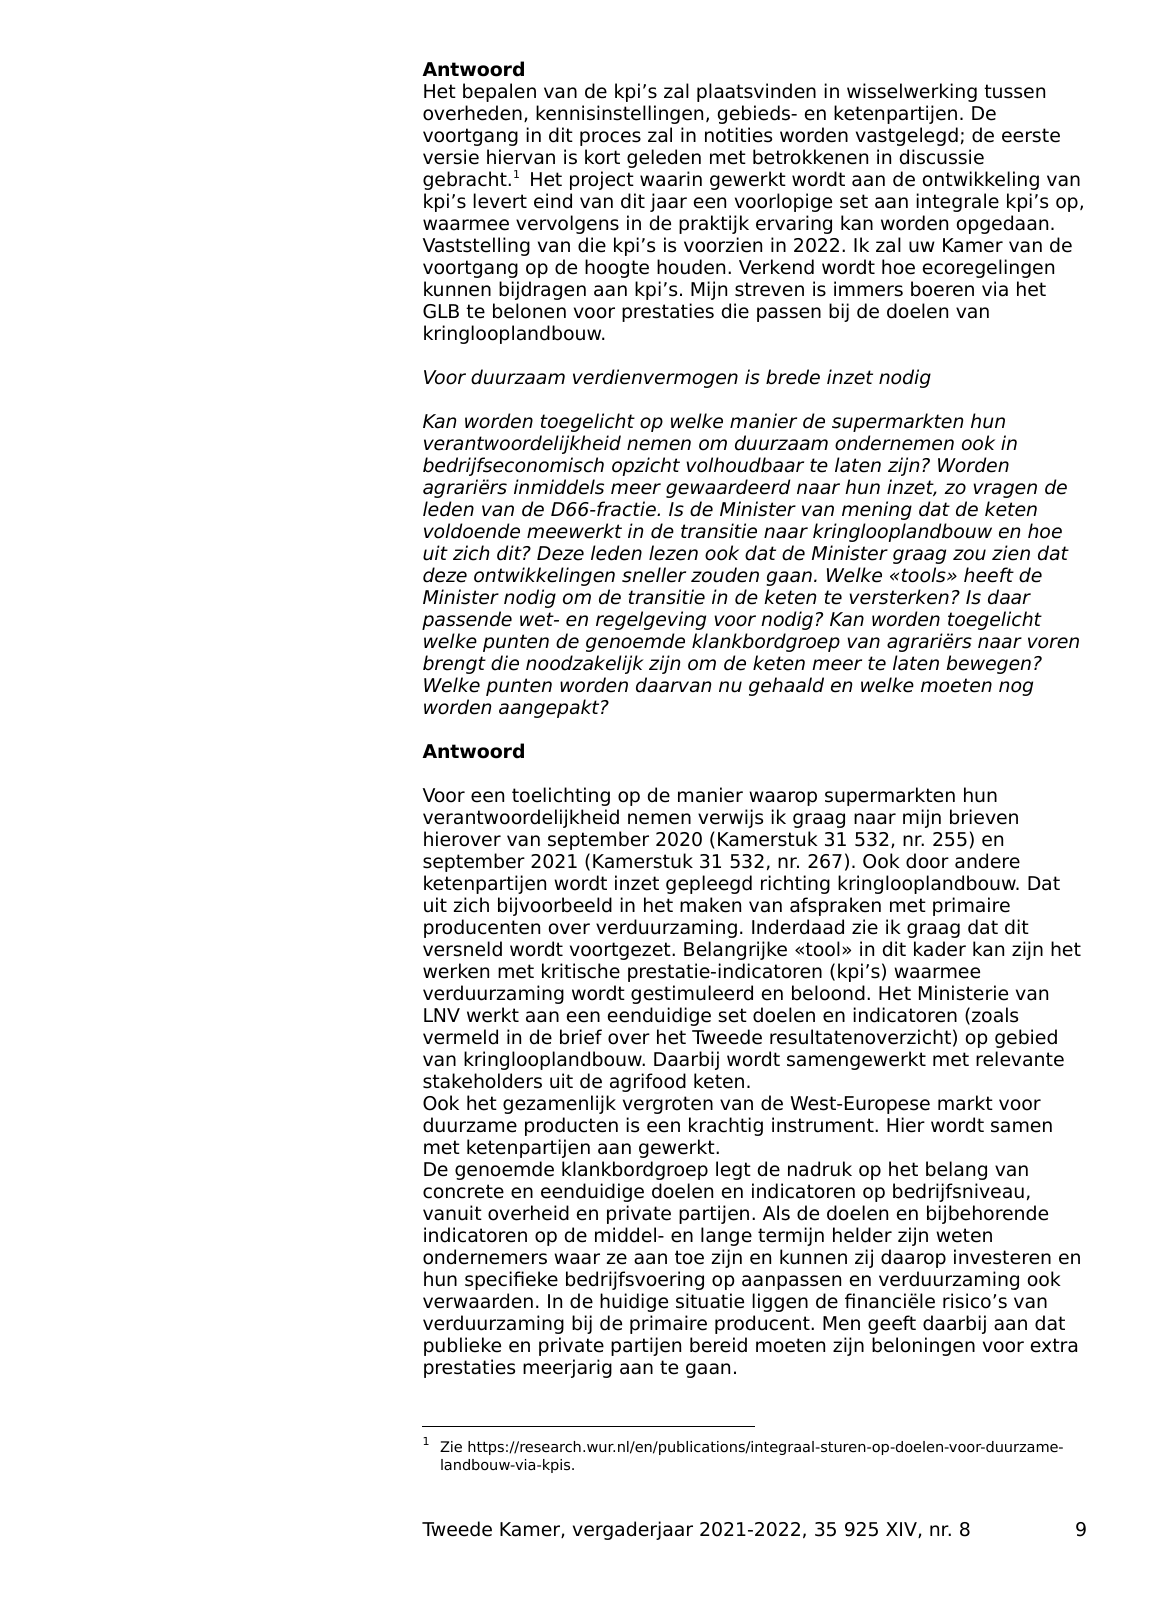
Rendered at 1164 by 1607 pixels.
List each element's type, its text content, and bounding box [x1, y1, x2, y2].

text Kan worden toegelicht op welke manier de supermarkten hun verantwoordelijkheid nemen om duurzaam ondernemen ook in bedrijfseconomisch opzicht volhoudbaar te laten zijn? Worden agrariërs inmiddels meer gewaardeerd naar hun inzet, zo vragen de leden van de D66-fractie. Is de Minister van mening dat de keten voldoende meewerkt in de transitie naar kringlooplandbouw en hoe uit zich dit? Deze leden lezen ook dat de Minister graag zou zien dat deze ontwikkelingen sneller zouden gaan. Welke «tools» heeft de Minister nodig om de transitie in de keten te versterken? Is daar passende wet- en regelgeving voor nodig? Kan worden toegelicht welke punten de genoemde klankbordgroep van agrariërs naar voren brengt die noodzakelijk zijn om de keten meer te laten bewegen? Welke punten worden daarvan nu gehaald en welke moeten nog worden aangepakt? [422, 411, 1087, 719]
text Het bepalen van de kpi’s zal plaatsvinden in wisselwerking tussen overheden, kennisinstellingen, gebieds- en ketenpartijen. De voortgang in dit proces zal in notities worden vastgelegd; de eerste versie hiervan is kort geleden met betrokkenen in discussie gebracht. Het project waarin gewerkt wordt aan de ontwikkeling van kpi’s levert eind van dit jaar een voorlopige set aan integrale kpi’s op, waarmee vervolgens in de praktijk ervaring kan worden opgedaan. Vaststelling van die kpi’s is voorzien in 2022. Ik zal uw Kamer van de voortgang op de hoogte houden. Verkend wordt hoe ecoregelingen kunnen bijdragen aan kpi’s. Mijn streven is immers boeren via het GLB te belonen voor prestaties die passen bij de doelen van kringlooplandbouw. [422, 81, 1087, 345]
subtitle Antwoord [422, 741, 1087, 763]
text Zie https://research.wur.nl/en/publications/integraal-sturen-op-doelen-voor-duurzame-landbouw-via-kpis. [422, 1435, 1087, 1474]
text Ook het gezamenlijk vergroten van de West-Europese markt voor duurzame producten is een krachtig instrument. Hier wordt samen met ketenpartijen aan gewerkt. [422, 1093, 1087, 1159]
text Voor een toelichting op de manier waarop supermarkten hun verantwoordelijkheid nemen verwijs ik graag naar mijn brieven hierover van september 2020 (Kamerstuk 31 532, nr. 255) en september 2021 (Kamerstuk 31 532, nr. 267). Ook door andere ketenpartijen wordt inzet gepleegd richting kringlooplandbouw. Dat uit zich bijvoorbeeld in het maken van afspraken met primaire producenten over verduurzaming. Inderdaad zie ik graag dat dit versneld wordt voortgezet. Belangrijke «tool» in dit kader kan zijn het werken met kritische prestatie-indicatoren (kpi’s) waarmee verduurzaming wordt gestimuleerd en beloond. Het Ministerie van LNV werkt aan een eenduidige set doelen en indicatoren (zoals vermeld in de brief over het Tweede resultatenoverzicht) op gebied van kringlooplandbouw. Daarbij wordt samengewerkt met relevante stakeholders uit de agrifood keten. [422, 785, 1087, 1093]
subtitle Voor duurzaam verdienvermogen is brede inzet nodig [422, 367, 1087, 389]
subtitle Antwoord [422, 59, 1087, 81]
text De genoemde klankbordgroep legt de nadruk op het belang van concrete en eenduidige doelen en indicatoren op bedrijfsniveau, vanuit overheid en private partijen. Als de doelen en bijbehorende indicatoren op de middel- en lange termijn helder zijn weten ondernemers waar ze aan toe zijn en kunnen zij daarop investeren en hun specifieke bedrijfsvoering op aanpassen en verduurzaming ook verwaarden. In de huidige situatie liggen de financiële risico’s van verduurzaming bij de primaire producent. Men geeft daarbij aan dat publieke en private partijen bereid moeten zijn beloningen voor extra prestaties meerjarig aan te gaan. [422, 1159, 1087, 1379]
